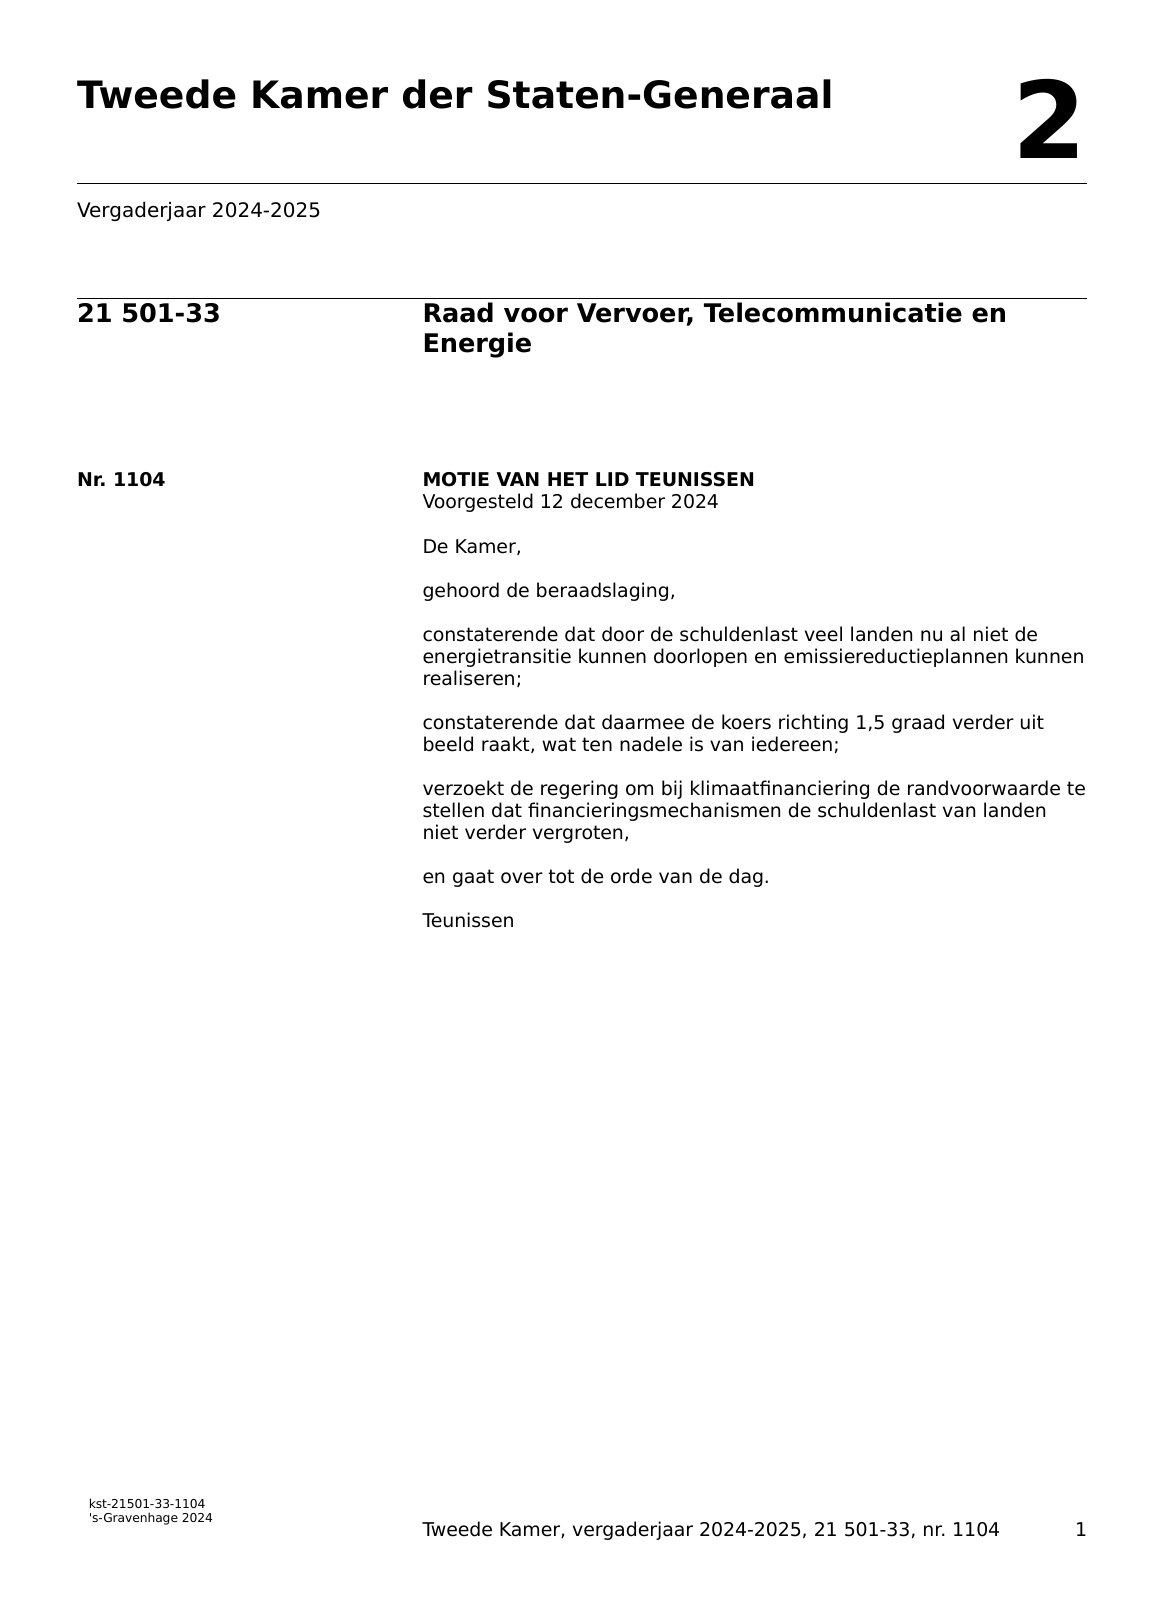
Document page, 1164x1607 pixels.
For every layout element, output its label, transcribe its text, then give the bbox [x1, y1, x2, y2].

text 's-Gravenhage 2024 [88, 1511, 323, 1525]
text Voorgesteld 12 december 2024 [422, 491, 1087, 513]
text en gaat over tot de orde van de dag. [422, 866, 1087, 888]
table_header Tweede Kamer der Staten-Generaal [77, 59, 886, 183]
text gehoord de beraadslaging, [422, 580, 1087, 602]
table_header 2 [886, 59, 1087, 183]
text De Kamer, [422, 536, 1087, 557]
text Teunissen [422, 910, 1087, 932]
text constaterende dat daarmee de koers richting 1,5 graad verder uit beeld raakt, wat ten nadele is van iedereen; [422, 712, 1087, 756]
text constaterende dat door de schuldenlast veel landen nu al niet de energietransitie kunnen doorlopen en emissiereductieplannen kunnen realiseren; [422, 624, 1087, 690]
subtitle 21 501-33 Raad voor Vervoer, Telecommunicatie en Energie [77, 299, 1087, 358]
table_cell Vergaderjaar 2024-2025 [77, 184, 1087, 298]
text kst-21501-33-1104 [88, 1497, 323, 1511]
text verzoekt de regering om bij klimaatfinanciering de randvoorwaarde te stellen dat financieringsmechanismen de schuldenlast van landen niet verder vergroten, [422, 778, 1087, 844]
subtitle Nr. 1104 MOTIE VAN HET LID TEUNISSEN [77, 469, 1087, 491]
